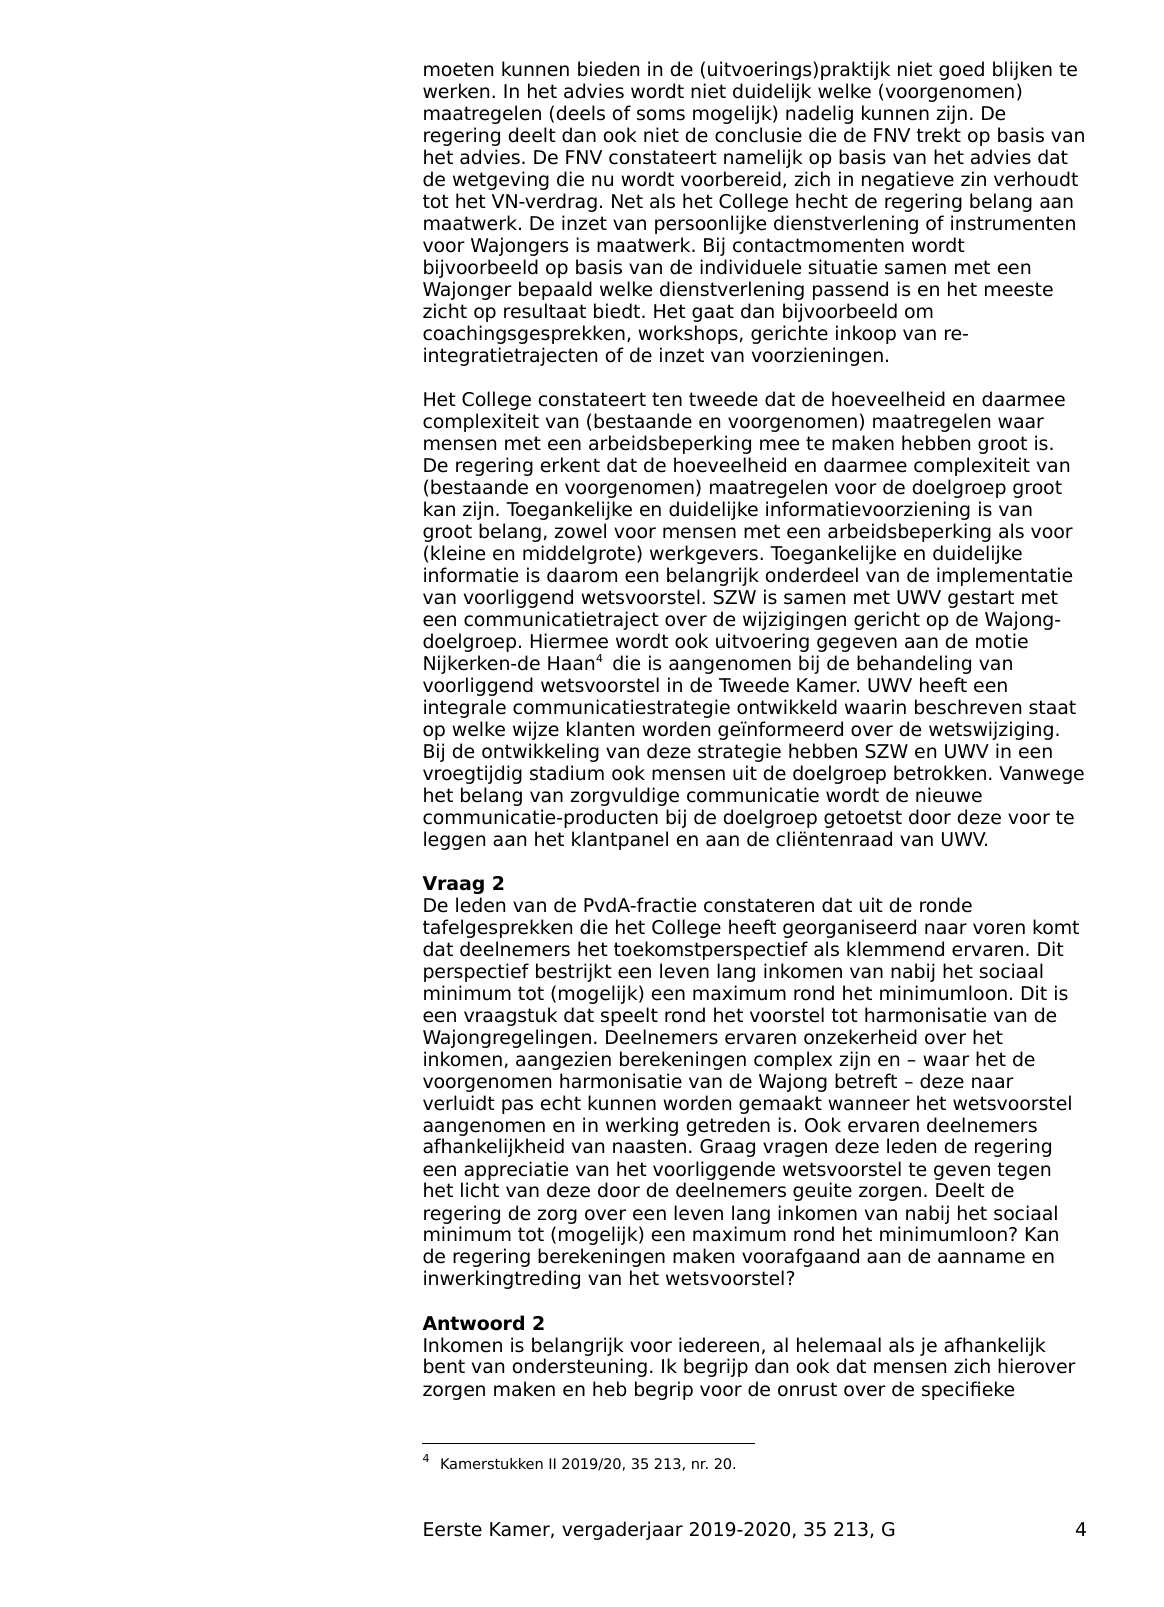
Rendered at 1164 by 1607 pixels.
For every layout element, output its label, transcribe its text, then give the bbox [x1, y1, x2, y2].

text moeten kunnen bieden in de (uitvoerings)praktijk niet goed blijken te werken. In het advies wordt niet duidelijk welke (voorgenomen) maatregelen (deels of soms mogelijk) nadelig kunnen zijn. De regering deelt dan ook niet de conclusie die de FNV trekt op basis van het advies. De FNV constateert namelijk op basis van het advies dat de wetgeving die nu wordt voorbereid, zich in negatieve zin verhoudt tot het VN-verdrag. Net als het College hecht de regering belang aan maatwerk. De inzet van persoonlijke dienstverlening of instrumenten voor Wajongers is maatwerk. Bij contactmomenten wordt bijvoorbeeld op basis van de individuele situatie samen met een Wajonger bepaald welke dienstverlening passend is en het meeste zicht op resultaat biedt. Het gaat dan bijvoorbeeld om coachingsgesprekken, workshops, gerichte inkoop van re-integratietrajecten of de inzet van voorzieningen. [422, 59, 1087, 367]
text Kamerstukken II 2019/20, 35 213, nr. 20. [422, 1452, 1087, 1474]
text Het College constateert ten tweede dat de hoeveelheid en daarmee complexiteit van (bestaande en voorgenomen) maatregelen waar mensen met een arbeidsbeperking mee te maken hebben groot is. De regering erkent dat de hoeveelheid en daarmee complexiteit van (bestaande en voorgenomen) maatregelen voor de doelgroep groot kan zijn. Toegankelijke en duidelijke informatievoorziening is van groot belang, zowel voor mensen met een arbeidsbeperking als voor (kleine en middelgrote) werkgevers. Toegankelijke en duidelijke informatie is daarom een belangrijk onderdeel van de implementatie van voorliggend wetsvoorstel. SZW is samen met UWV gestart met een communicatietraject over de wijzigingen gericht op de Wajong-doelgroep. Hiermee wordt ook uitvoering gegeven aan de motie Nijkerken-de Haan die is aangenomen bij de behandeling van voorliggend wetsvoorstel in de Tweede Kamer. UWV heeft een integrale communicatiestrategie ontwikkeld waarin beschreven staat op welke wijze klanten worden geïnformeerd over de wetswijziging. Bij de ontwikkeling van deze strategie hebben SZW en UWV in een vroegtijdig stadium ook mensen uit de doelgroep betrokken. Vanwege het belang van zorgvuldige communicatie wordt de nieuwe communicatie-producten bij de doelgroep getoetst door deze voor te leggen aan het klantpanel en aan de cliëntenraad van UWV. [422, 389, 1087, 851]
text Inkomen is belangrijk voor iedereen, al helemaal als je afhankelijk bent van ondersteuning. Ik begrijp dan ook dat mensen zich hierover zorgen maken en heb begrip voor de onrust over de specifieke [422, 1334, 1087, 1400]
text De leden van de PvdA-fractie constateren dat uit de ronde tafelgesprekken die het College heeft georganiseerd naar voren komt dat deelnemers het toekomstperspectief als klemmend ervaren. Dit perspectief bestrijkt een leven lang inkomen van nabij het sociaal minimum tot (mogelijk) een maximum rond het minimumloon. Dit is een vraagstuk dat speelt rond het voorstel tot harmonisatie van de Wajongregelingen. Deelnemers ervaren onzekerheid over het inkomen, aangezien berekeningen complex zijn en – waar het de voorgenomen harmonisatie van de Wajong betreft – deze naar verluidt pas echt kunnen worden gemaakt wanneer het wetsvoorstel aangenomen en in werking getreden is. Ook ervaren deelnemers afhankelijkheid van naasten. Graag vragen deze leden de regering een appreciatie van het voorliggende wetsvoorstel te geven tegen het licht van deze door de deelnemers geuite zorgen. Deelt de regering de zorg over een leven lang inkomen van nabij het sociaal minimum tot (mogelijk) een maximum rond het minimumloon? Kan de regering berekeningen maken voorafgaand aan de aanname en inwerkingtreding van het wetsvoorstel? [422, 895, 1087, 1290]
subtitle Vraag 2 [422, 873, 1087, 895]
subtitle Antwoord 2 [422, 1312, 1087, 1334]
